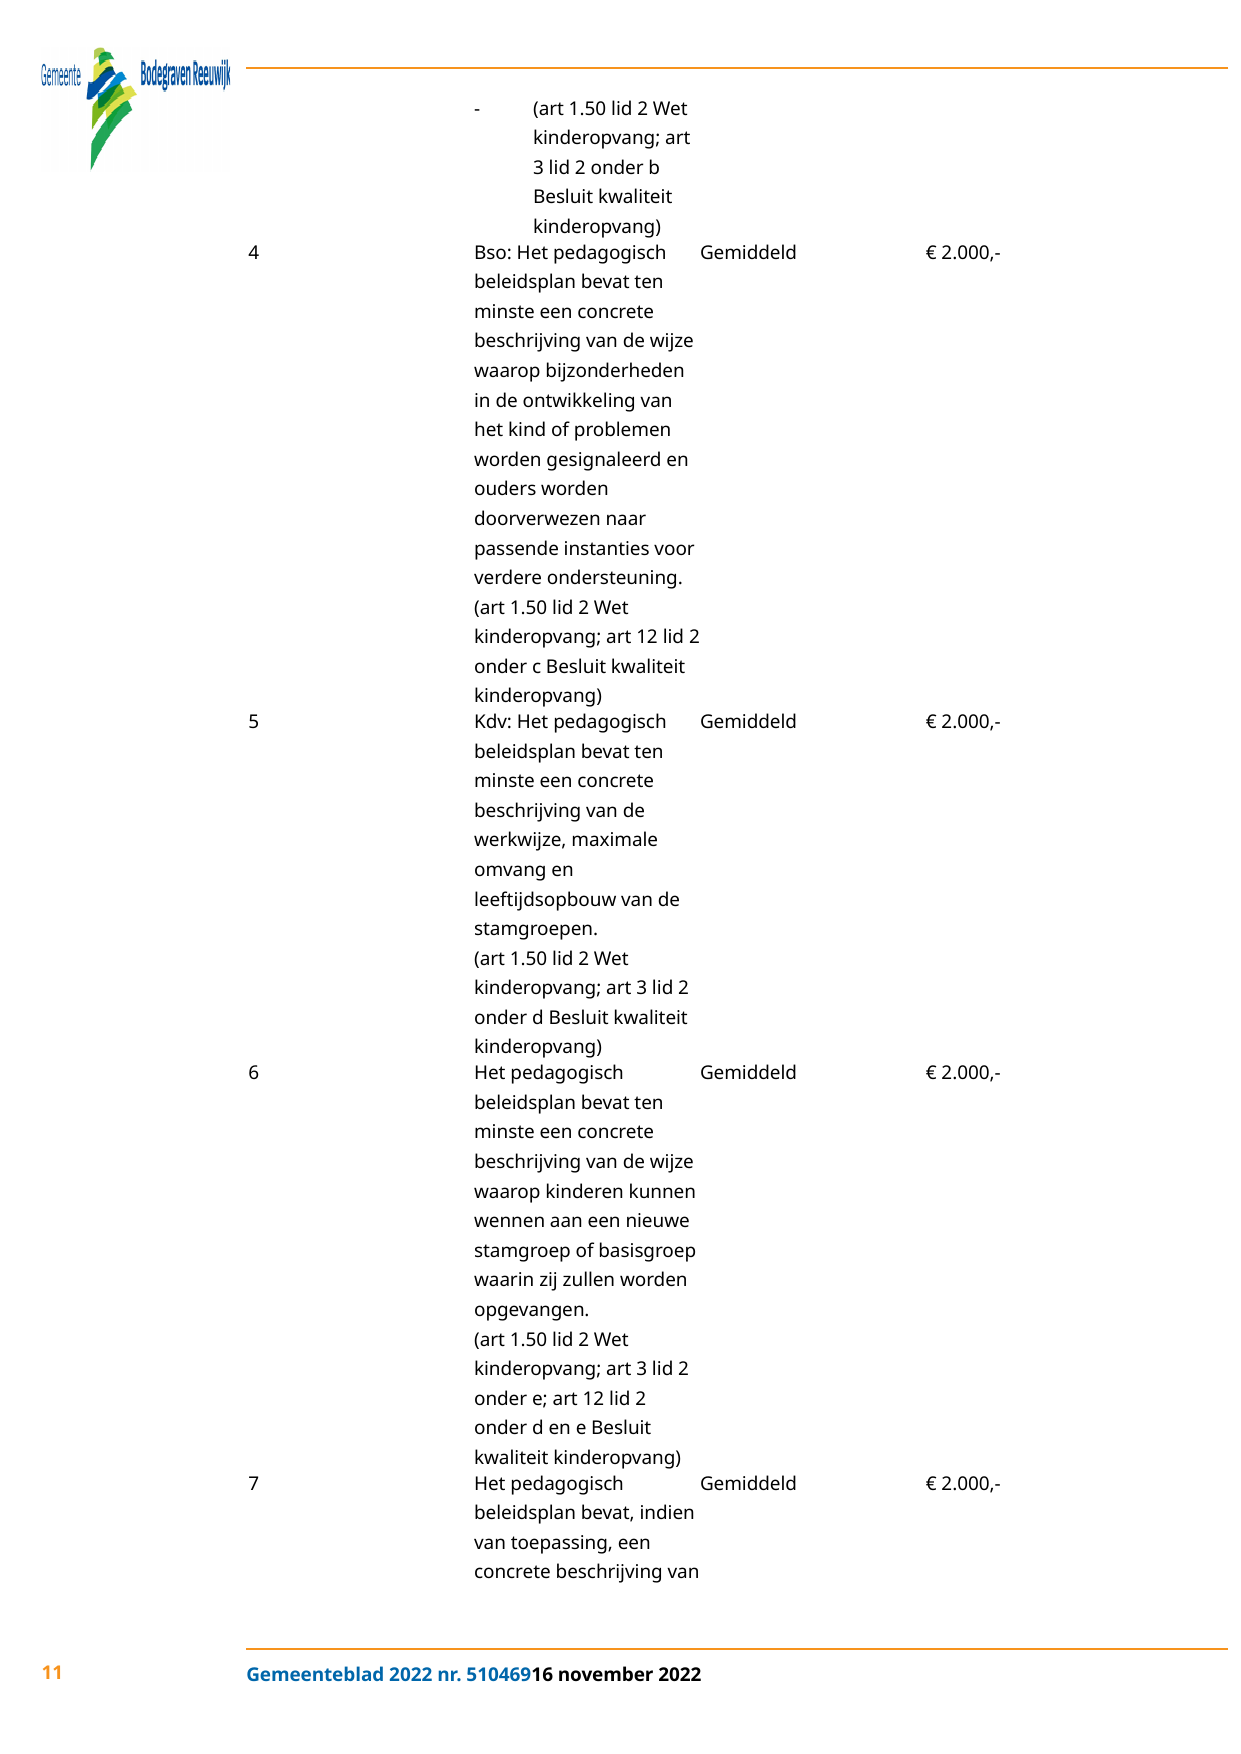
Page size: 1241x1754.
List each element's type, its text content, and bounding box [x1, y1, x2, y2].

table_cell 7 [248, 1470, 474, 1584]
table_cell € 2.000,- [926, 1060, 1152, 1470]
table_cell [700, 95, 926, 239]
table_cell 5 [248, 708, 474, 1059]
table_cell € 2.000,- [926, 239, 1152, 708]
table_cell [248, 95, 474, 239]
table_cell Gemiddeld [700, 239, 926, 708]
table_cell Gemiddeld [700, 708, 926, 1059]
table_cell [926, 95, 1152, 239]
table_cell 4 [248, 239, 474, 708]
table_cell Gemiddeld [700, 1470, 926, 1584]
table_cell Bso: Het pedagogisch beleidsplan bevat ten minste een concrete beschrijving van de wijze waarop bijzonderheden in de ontwikkeling van het kind of problemen worden gesignaleerd en ouders worden doorverwezen naar passende instanties voor verdere ondersteuning. (art 1.50 lid 2 Wet kinderopvang; art 12 lid 2 onder c Besluit kwaliteit kinderopvang) [474, 239, 700, 708]
picture [41, 47, 231, 172]
table_cell 6 [248, 1060, 474, 1470]
table_cell € 2.000,- [926, 1470, 1152, 1584]
table_cell (art 1.50 lid 2 Wet kinderopvang; art 3 lid 2 onder b Besluit kwaliteit kinderopvang) [474, 95, 700, 239]
table_cell Gemiddeld [700, 1060, 926, 1470]
table_cell € 2.000,- [926, 708, 1152, 1059]
table_cell Het pedagogisch beleidsplan bevat, indien van toepassing, een concrete beschrijving van [474, 1470, 700, 1584]
table_cell Kdv: Het pedagogisch beleidsplan bevat ten minste een concrete beschrijving van de werkwijze, maximale omvang en leeftijdsopbouw van de stamgroepen. (art 1.50 lid 2 Wet kinderopvang; art 3 lid 2 onder d Besluit kwaliteit kinderopvang) [474, 708, 700, 1059]
table_cell Het pedagogisch beleidsplan bevat ten minste een concrete beschrijving van de wijze waarop kinderen kunnen wennen aan een nieuwe stamgroep of basisgroep waarin zij zullen worden opgevangen. (art 1.50 lid 2 Wet kinderopvang; art 3 lid 2 onder e; art 12 lid 2 onder d en e Besluit kwaliteit kinderopvang) [474, 1060, 700, 1470]
